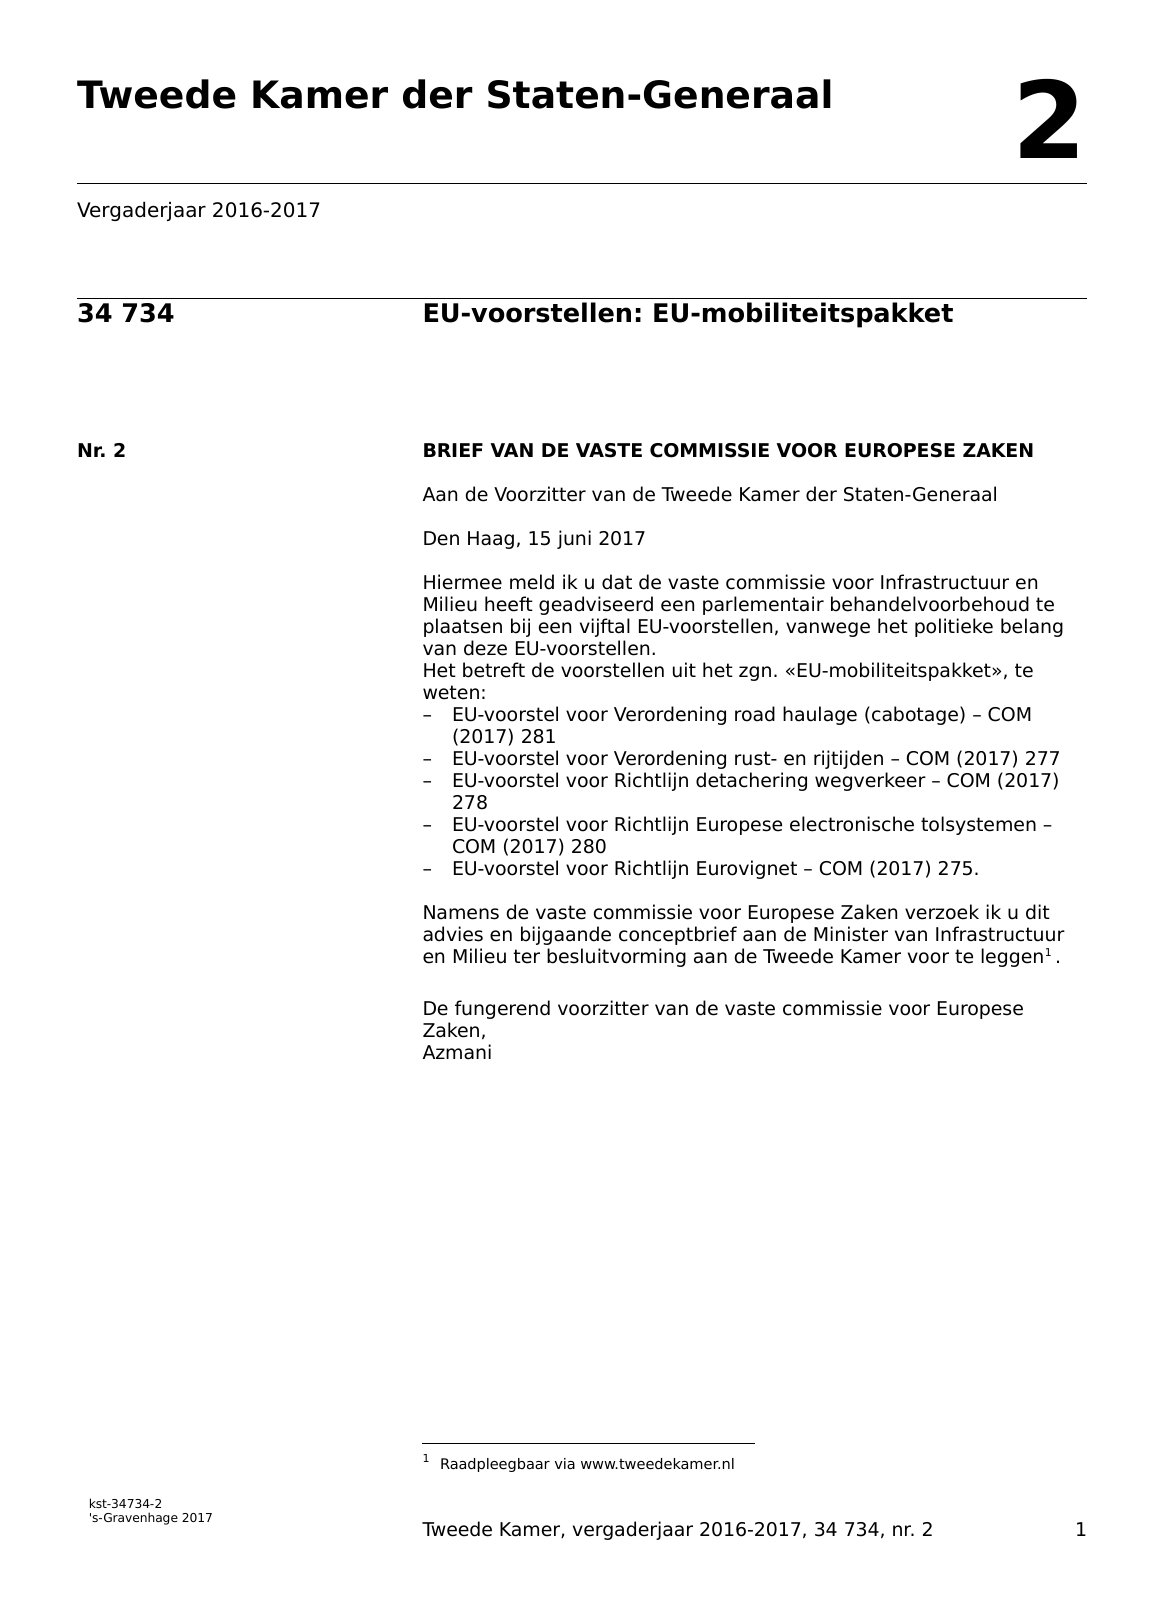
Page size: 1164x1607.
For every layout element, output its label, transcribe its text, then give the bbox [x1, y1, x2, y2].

table_header 2 [886, 59, 1087, 183]
text – EU-voorstel voor Richtlijn Eurovignet – COM (2017) 275. [422, 858, 1087, 880]
text De fungerend voorzitter van de vaste commissie voor Europese Zaken, Azmani [422, 998, 1087, 1064]
subtitle 34 734 EU-voorstellen: EU-mobiliteitspakket [77, 299, 1087, 329]
text Raadpleegbaar via www.tweedekamer.nl [422, 1452, 1087, 1474]
subtitle Nr. 2 BRIEF VAN DE VASTE COMMISSIE VOOR EUROPESE ZAKEN [77, 440, 1087, 462]
text 's-Gravenhage 2017 [88, 1511, 323, 1525]
text – EU-voorstel voor Richtlijn detachering wegverkeer – COM (2017) 278 [422, 770, 1087, 814]
text Namens de vaste commissie voor Europese Zaken verzoek ik u dit advies en bijgaande conceptbrief aan de Minister van Infrastructuur en Milieu ter besluitvorming aan de Tweede Kamer voor te leggen. [422, 902, 1087, 968]
table_header Tweede Kamer der Staten-Generaal [77, 59, 886, 183]
text – EU-voorstel voor Verordening rust- en rijtijden – COM (2017) 277 [422, 748, 1087, 770]
text Aan de Voorzitter van de Tweede Kamer der Staten-Generaal [422, 484, 1087, 506]
text Den Haag, 15 juni 2017 [422, 528, 1087, 550]
text Hiermee meld ik u dat de vaste commissie voor Infrastructuur en Milieu heeft geadviseerd een parlementair behandelvoorbehoud te plaatsen bij een vijftal EU-voorstellen, vanwege het politieke belang van deze EU-voorstellen. [422, 572, 1087, 660]
text – EU-voorstel voor Richtlijn Europese electronische tolsystemen – COM (2017) 280 [422, 814, 1087, 858]
text – EU-voorstel voor Verordening road haulage (cabotage) – COM (2017) 281 [422, 704, 1087, 748]
text Het betreft de voorstellen uit het zgn. «EU-mobiliteitspakket», te weten: [422, 660, 1087, 704]
text kst-34734-2 [88, 1497, 323, 1511]
table_cell Vergaderjaar 2016-2017 [77, 184, 1087, 298]
